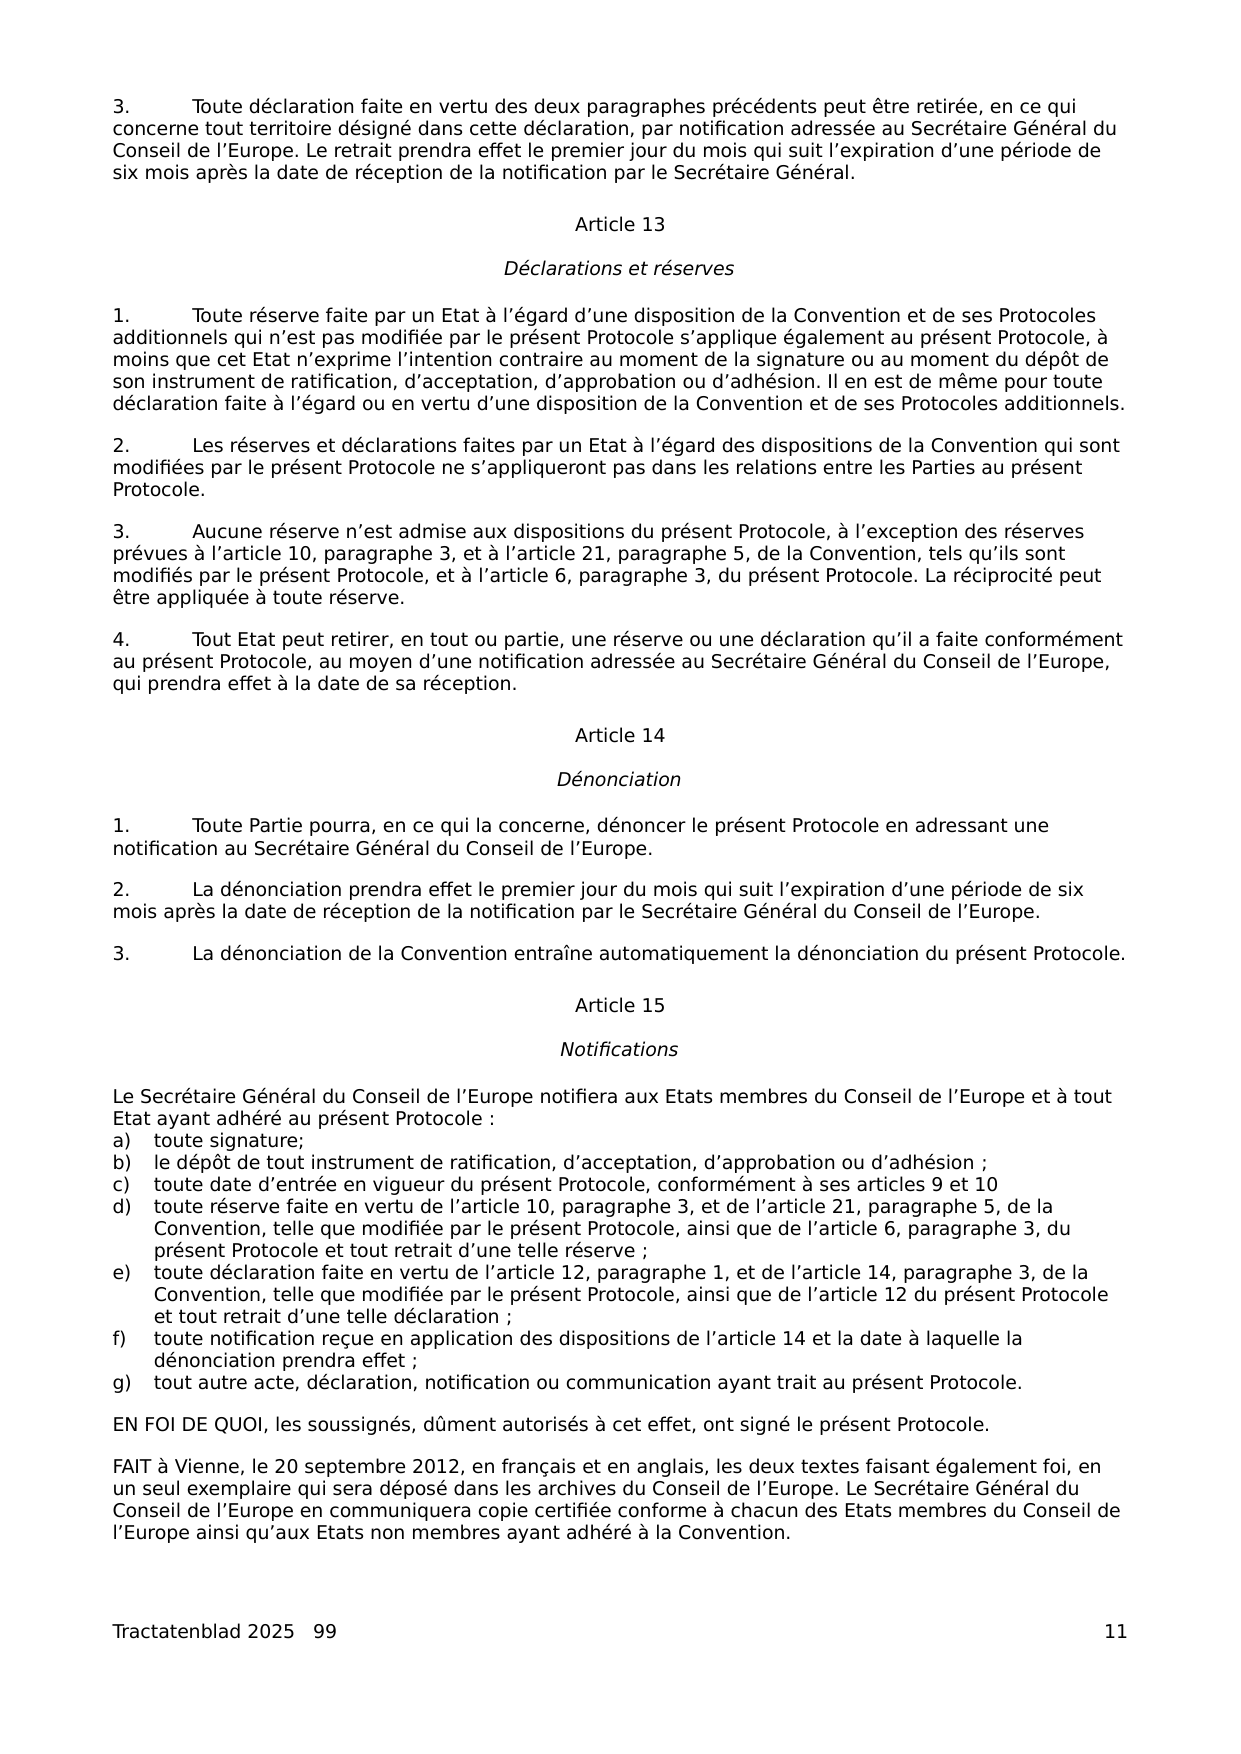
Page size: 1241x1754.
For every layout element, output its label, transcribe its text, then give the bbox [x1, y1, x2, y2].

text a) toute signature; [112, 1130, 1128, 1152]
text d) toute réserve faite en vertu de l’article 10, paragraphe 3, et de l’article 21, paragraphe 5, de la Convention, telle que modifiée par le présent Protocole, ainsi que de l’article 6, paragraphe 3, du présent Protocole et tout retrait d’une telle réserve ; [112, 1196, 1128, 1262]
subtitle Article 15 Notifications [112, 995, 1128, 1061]
text EN FOI DE QUOI, les soussignés, dûment autorisés à cet effet, ont signé le présent Protocole. [112, 1414, 1128, 1436]
text Le Secrétaire Général du Conseil de l’Europe notifiera aux Etats membres du Conseil de l’Europe et à tout Etat ayant adhéré au présent Protocole : [112, 1086, 1128, 1130]
text 1. Toute Partie pourra, en ce qui la concerne, dénoncer le présent Protocole en adressant une notification au Secrétaire Général du Conseil de l’Europe. [112, 815, 1128, 859]
text b) le dépôt de tout instrument de ratification, d’acceptation, d’approbation ou d’adhésion ; [112, 1152, 1128, 1174]
text c) toute date d’entrée en vigueur du présent Protocole, conformément à ses articles 9 et 10 [112, 1174, 1128, 1196]
text 3. Toute déclaration faite en vertu des deux paragraphes précédents peut être retirée, en ce qui concerne tout territoire désigné dans cette déclaration, par notification adressée au Secrétaire Général du Conseil de l’Europe. Le retrait prendra effet le premier jour du mois qui suit l’expiration d’une période de six mois après la date de réception de la notification par le Secrétaire Général. [112, 96, 1128, 184]
text 2. La dénonciation prendra effet le premier jour du mois qui suit l’expiration d’une période de six mois après la date de réception de la notification par le Secrétaire Général du Conseil de l’Europe. [112, 879, 1128, 923]
text 2. Les réserves et déclarations faites par un Etat à l’égard des dispositions de la Convention qui sont modifiées par le présent Protocole ne s’appliqueront pas dans les relations entre les Parties au présent Protocole. [112, 435, 1128, 501]
text 3. Aucune réserve n’est admise aux dispositions du présent Protocole, à l’exception des réserves prévues à l’article 10, paragraphe 3, et à l’article 21, paragraphe 5, de la Convention, tels qu’ils sont modifiés par le présent Protocole, et à l’article 6, paragraphe 3, du présent Protocole. La réciprocité peut être appliquée à toute réserve. [112, 521, 1128, 608]
subtitle Article 14 Dénonciation [112, 724, 1128, 790]
text 1. Toute réserve faite par un Etat à l’égard d’une disposition de la Convention et de ses Protocoles additionnels qui n’est pas modifiée par le présent Protocole s’applique également au présent Protocole, à moins que cet Etat n’exprime l’intention contraire au moment de la signature ou au moment du dépôt de son instrument de ratification, d’acceptation, d’approbation ou d’adhésion. Il en est de même pour toute déclaration faite à l’égard ou en vertu d’une disposition de la Convention et de ses Protocoles additionnels. [112, 305, 1128, 415]
subtitle Article 13 Déclarations et réserves [112, 214, 1128, 280]
text g) tout autre acte, déclaration, notification ou communication ayant trait au présent Protocole. [112, 1372, 1128, 1394]
text 4. Tout Etat peut retirer, en tout ou partie, une réserve ou une déclaration qu’il a faite conformément au présent Protocole, au moyen d’une notification adressée au Secrétaire Général du Conseil de l’Europe, qui prendra effet à la date de sa réception. [112, 628, 1128, 694]
text FAIT à Vienne, le 20 septembre 2012, en français et en anglais, les deux textes faisant également foi, en un seul exemplaire qui sera déposé dans les archives du Conseil de l’Europe. Le Secrétaire Général du Conseil de l’Europe en communiquera copie certifiée conforme à chacun des Etats membres du Conseil de l’Europe ainsi qu’aux Etats non membres ayant adhéré à la Convention. [112, 1456, 1128, 1544]
text f) toute notification reçue en application des dispositions de l’article 14 et la date à laquelle la dénonciation prendra effet ; [112, 1328, 1128, 1372]
text 3. La dénonciation de la Convention entraîne automatiquement la dénonciation du présent Protocole. [112, 943, 1128, 965]
text e) toute déclaration faite en vertu de l’article 12, paragraphe 1, et de l’article 14, paragraphe 3, de la Convention, telle que modifiée par le présent Protocole, ainsi que de l’article 12 du présent Protocole et tout retrait d’une telle déclaration ; [112, 1262, 1128, 1328]
